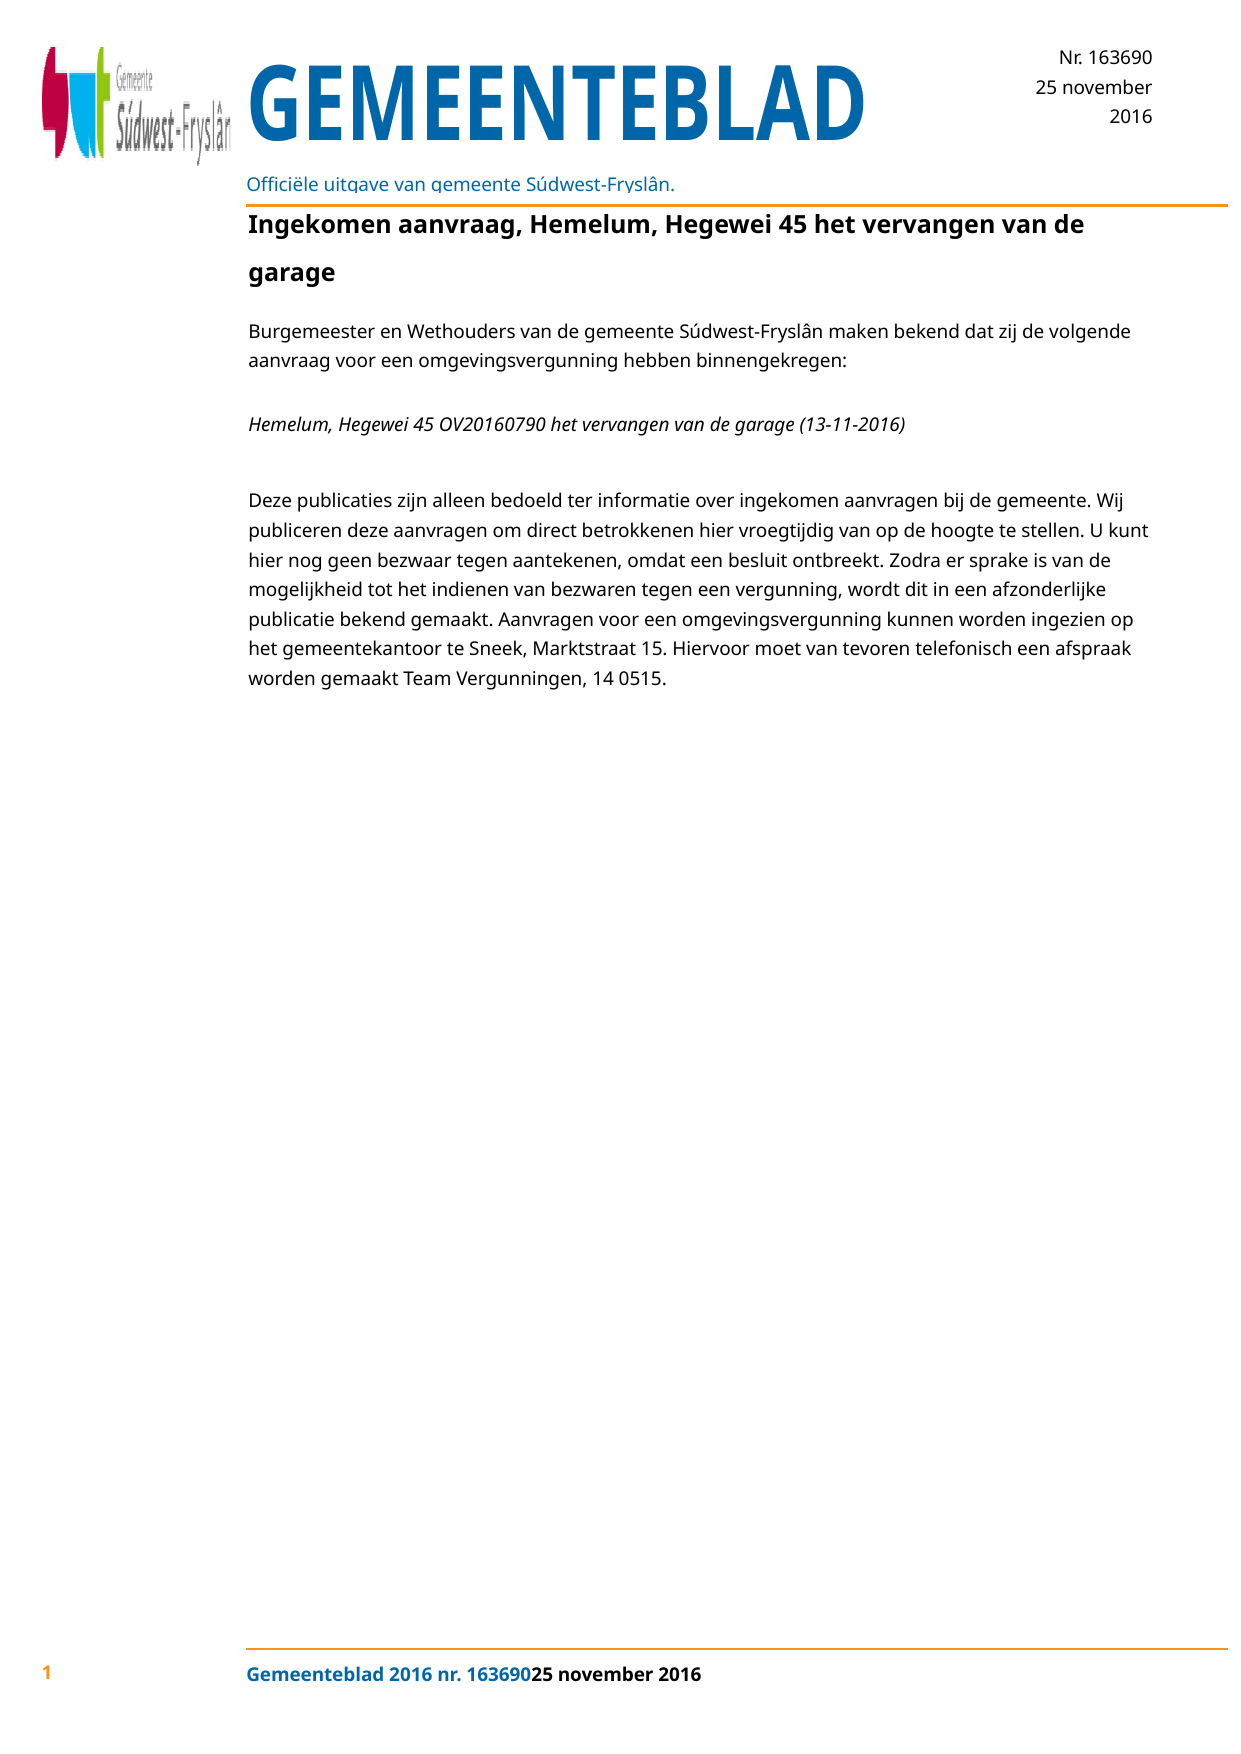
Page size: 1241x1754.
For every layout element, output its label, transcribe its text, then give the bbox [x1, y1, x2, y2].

text Hemelum, Hegewei 45 OV20160790 het vervangen van de garage (13-11-2016) [248, 411, 1152, 437]
text Ingekomen aanvraag, Hemelum, Hegewei 45 het vervangen van de garage [248, 207, 1152, 288]
text Burgemeester en Wethouders van de gemeente Súdwest-Fryslân maken bekend dat zij de volgende aanvraag voor een omgevingsvergunning hebben binnengekregen: [248, 318, 1152, 373]
text Deze publicaties zijn alleen bedoeld ter informatie over ingekomen aanvragen bij de gemeente. Wij publiceren deze aanvragen om direct betrokkenen hier vroegtijdig van op de hoogte te stellen. U kunt hier nog geen bezwaar tegen aantekenen, omdat een besluit ontbreekt. Zodra er sprake is van de mogelijkheid tot het indienen van bezwaren tegen een vergunning, wordt dit in een afzonderlijke publicatie bekend gemaakt. Aanvragen voor een omgevingsvergunning kunnen worden ingezien op het gemeentekantoor te Sneek, Marktstraat 15. Hiervoor moet van tevoren telefonisch een afspraak worden gemaakt Team Vergunningen, 14 0515. [248, 488, 1152, 691]
picture [41, 47, 231, 172]
